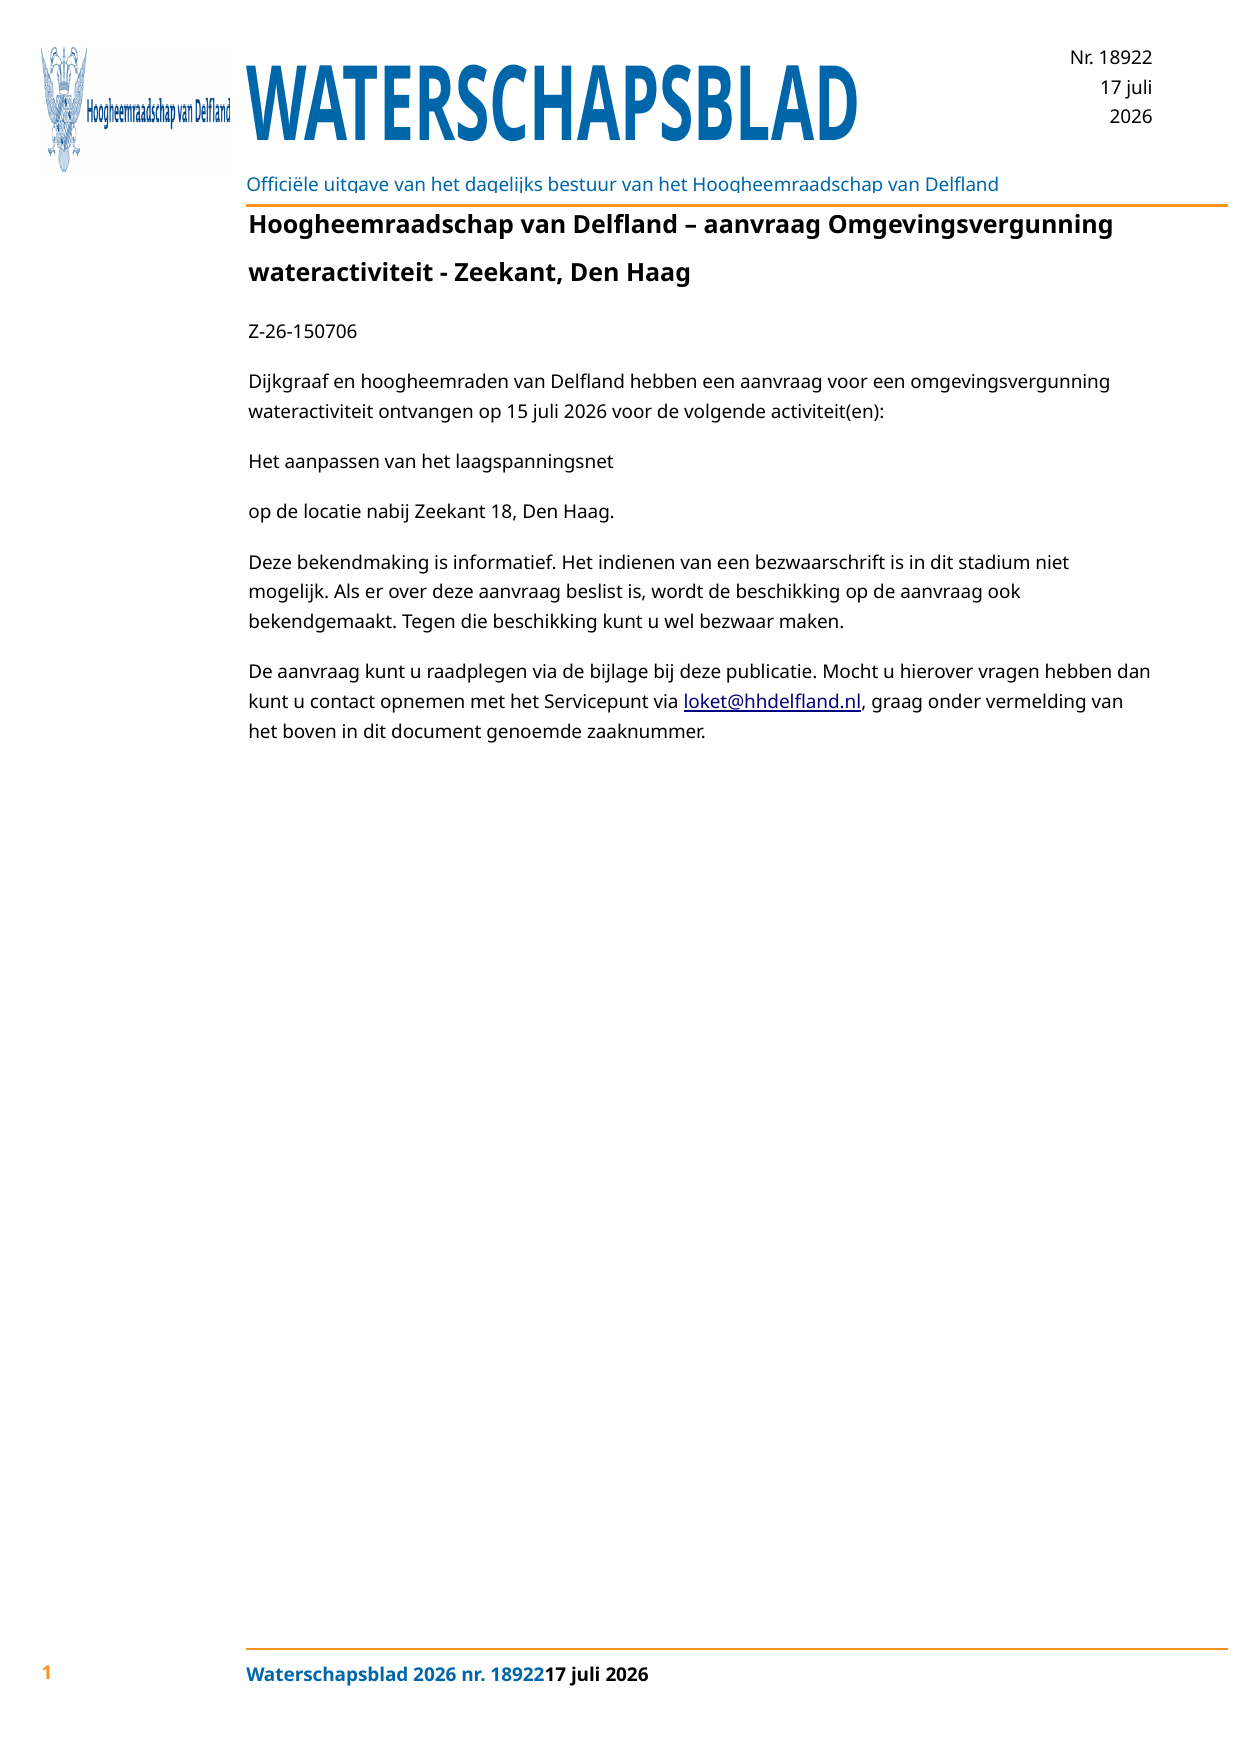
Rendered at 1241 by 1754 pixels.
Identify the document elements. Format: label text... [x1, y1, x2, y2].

picture [41, 47, 231, 172]
text Hoogheemraadschap van Delfland – aanvraag Omgevingsvergunning wateractiviteit - Zeekant, Den Haag [248, 207, 1152, 288]
text Deze bekendmaking is informatief. Het indienen van een bezwaarschrift is in dit stadium niet mogelijk. Als er over deze aanvraag beslist is, wordt de beschikking op de aanvraag ook bekendgemaakt. Tegen die beschikking kunt u wel bezwaar maken. [248, 549, 1152, 634]
text Het aanpassen van het laagspanningsnet [248, 448, 1152, 474]
text De aanvraag kunt u raadplegen via de bijlage bij deze publicatie. Mocht u hierover vragen hebben dan kunt u contact opnemen met het Servicepunt via loket@hhdelfland.nl, graag onder vermelding van het boven in dit document genoemde zaaknummer. [248, 659, 1152, 744]
text op de locatie nabij Zeekant 18, Den Haag. [248, 499, 1152, 524]
text Z-26-150706 [248, 318, 1152, 344]
text Dijkgraaf en hoogheemraden van Delfland hebben een aanvraag voor een omgevingsvergunning wateractiviteit ontvangen op 15 juli 2026 voor de volgende activiteit(en): [248, 368, 1152, 424]
